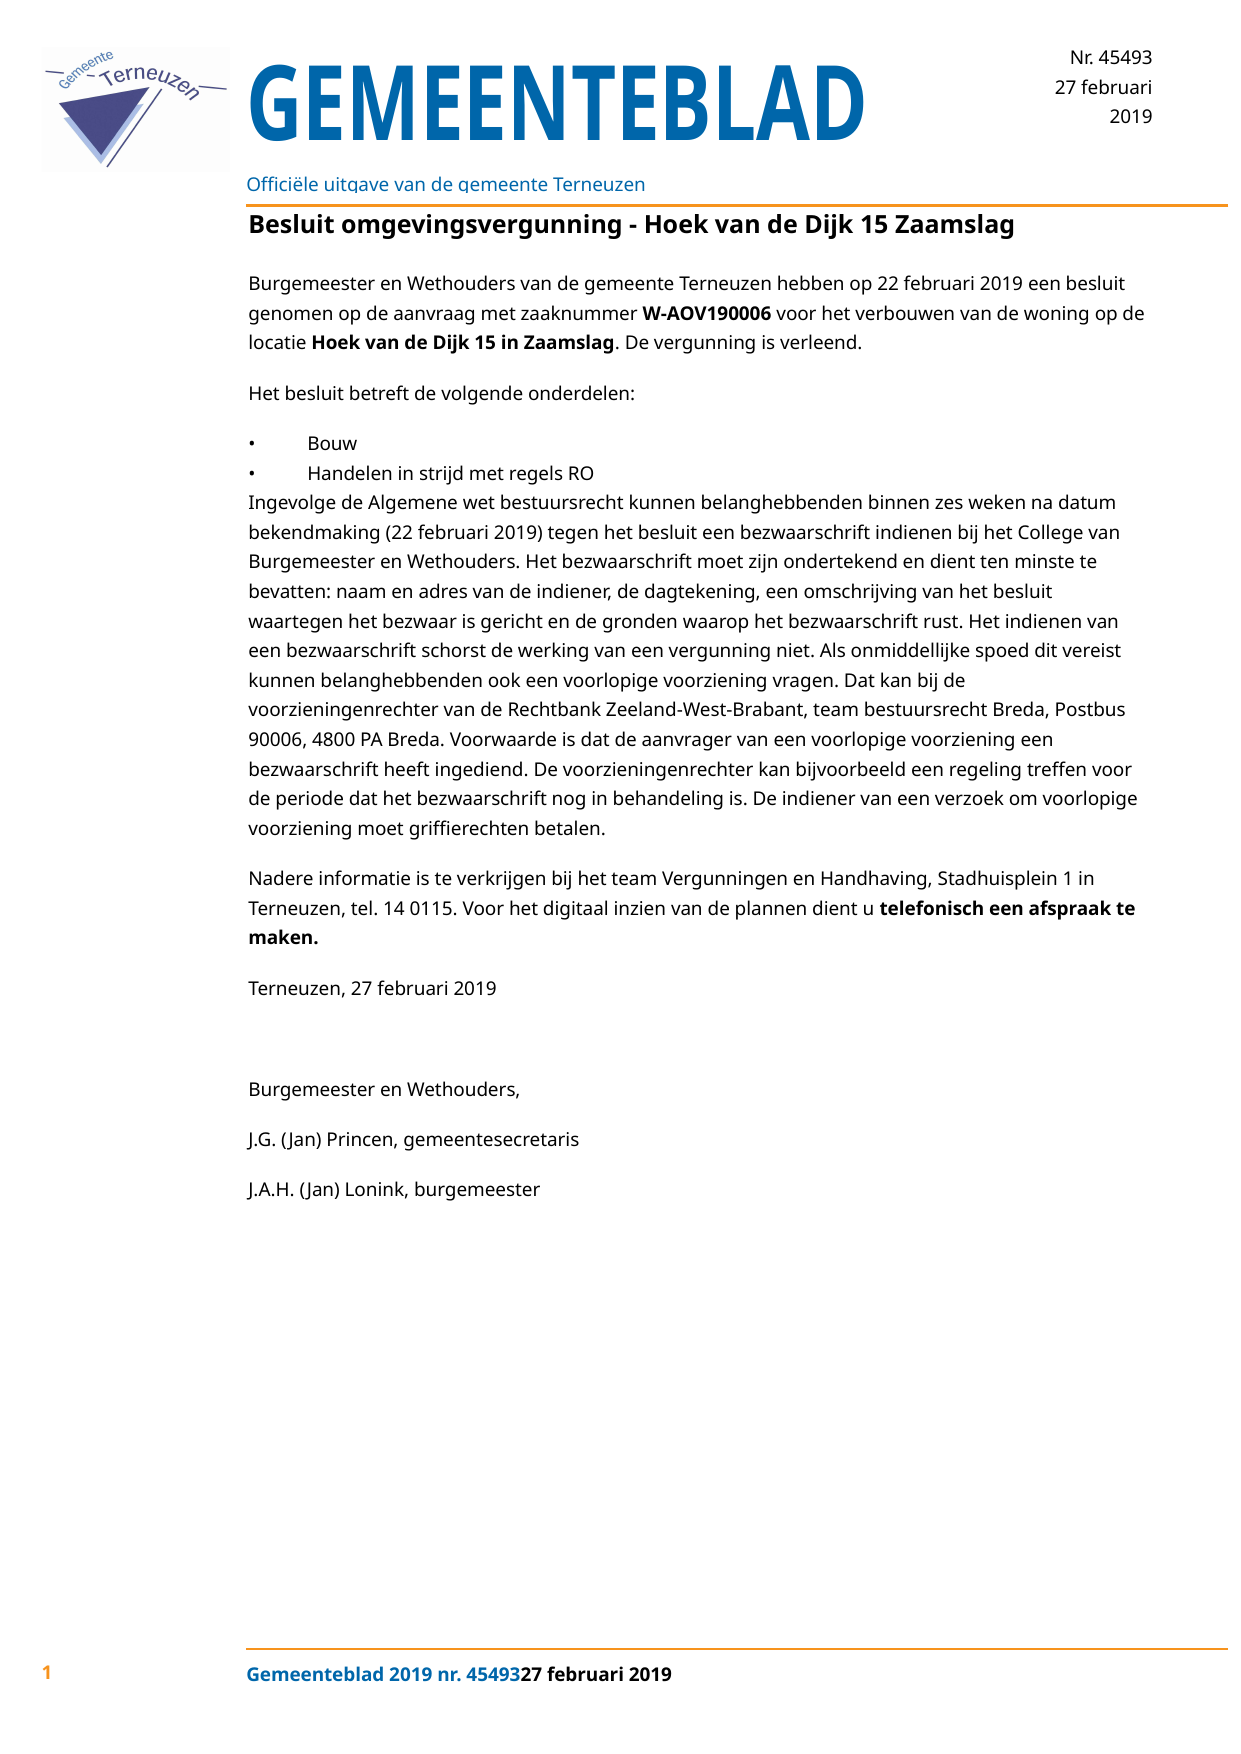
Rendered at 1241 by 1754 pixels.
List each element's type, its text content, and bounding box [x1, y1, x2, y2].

text Ingevolge de Algemene wet bestuursrecht kunnen belanghebbenden binnen zes weken na datum bekendmaking (22 februari 2019) tegen het besluit een bezwaarschrift indienen bij het College van Burgemeester en Wethouders. Het bezwaarschrift moet zijn ondertekend en dient ten minste te bevatten: naam en adres van de indiener, de dagtekening, een omschrijving van het besluit waartegen het bezwaar is gericht en de gronden waarop het bezwaarschrift rust. Het indienen van een bezwaarschrift schorst de werking van een vergunning niet. Als onmiddellijke spoed dit vereist kunnen belanghebbenden ook een voorlopige voorziening vragen. Dat kan bij de voorzieningenrechter van de Rechtbank Zeeland-West-Brabant, team bestuursrecht Breda, Postbus 90006, 4800 PA Breda. Voorwaarde is dat de aanvrager van een voorlopige voorziening een bezwaarschrift heeft ingediend. De voorzieningenrechter kan bijvoorbeeld een regeling treffen voor de periode dat het bezwaarschrift nog in behandeling is. De indiener van een verzoek om voorlopige voorziening moet griffierechten betalen. [248, 489, 1152, 841]
text Nadere informatie is te verkrijgen bij het team Vergunningen en Handhaving, Stadhuisplein 1 in Terneuzen, tel. 14 0115. Voor het digitaal inzien van de plannen dient u telefonisch een afspraak te maken. [248, 865, 1152, 950]
text Burgemeester en Wethouders, [248, 1076, 1152, 1101]
text J.A.H. (Jan) Lonink, burgemeester [248, 1177, 1152, 1202]
list Bouw [248, 430, 1152, 456]
text Besluit omgevingsvergunning - Hoek van de Dijk 15 Zaamslag [248, 207, 1152, 241]
text Terneuzen, 27 februari 2019 [248, 975, 1152, 1001]
text Het besluit betreft de volgende onderdelen: [248, 380, 1152, 406]
text J.G. (Jan) Princen, gemeentesecretaris [248, 1126, 1152, 1152]
picture [41, 47, 231, 172]
list Handelen in strijd met regels RO [248, 460, 1152, 486]
text Burgemeester en Wethouders van de gemeente Terneuzen hebben op 22 februari 2019 een besluit genomen op de aanvraag met zaaknummer W-AOV190006 voor het verbouwen van de woning op de locatie Hoek van de Dijk 15 in Zaamslag. De vergunning is verleend. [248, 270, 1152, 355]
